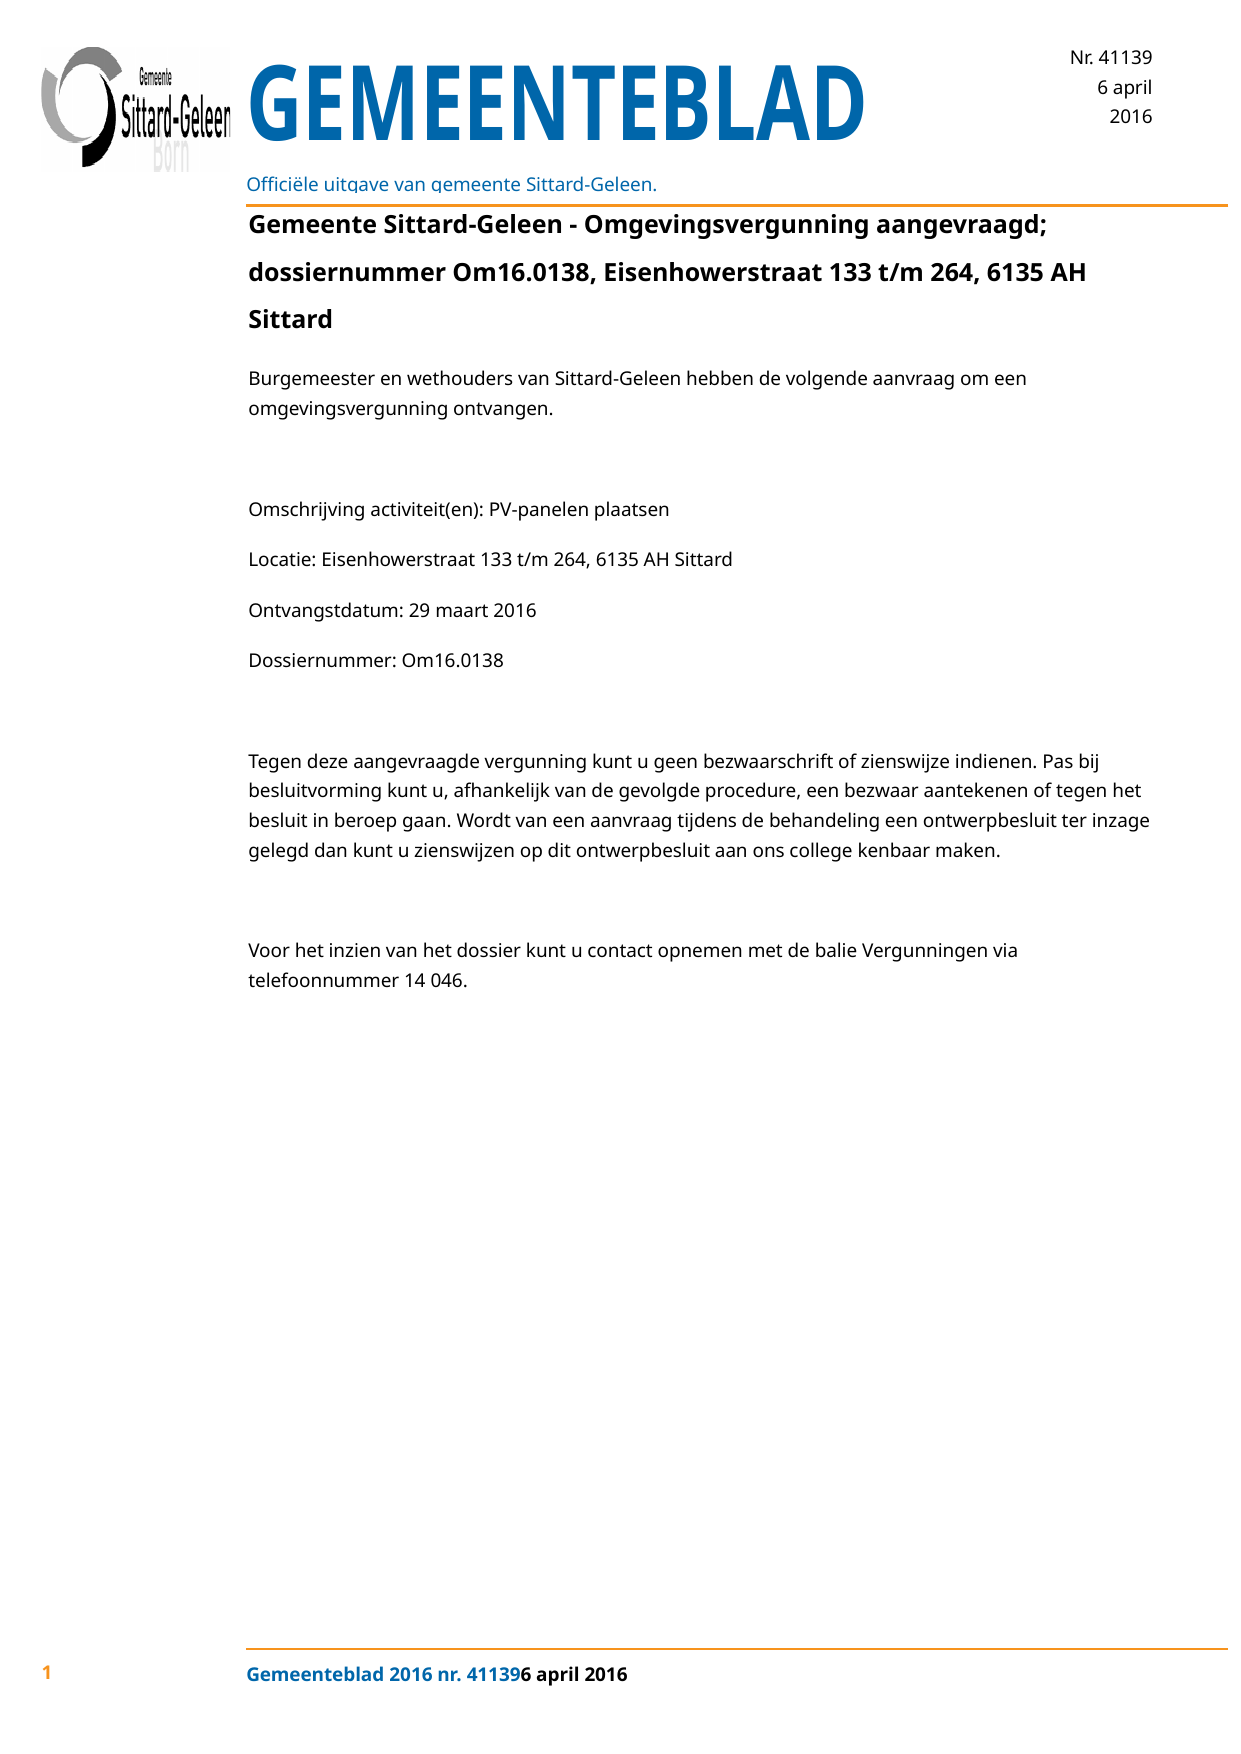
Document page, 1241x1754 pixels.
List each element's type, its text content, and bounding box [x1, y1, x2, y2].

text Locatie: Eisenhowerstraat 133 t/m 264, 6135 AH Sittard [248, 546, 1152, 572]
picture [41, 47, 231, 172]
text Dossiernummer: Om16.0138 [248, 647, 1152, 673]
text Voor het inzien van het dossier kunt u contact opnemen met de balie Vergunningen via telefoonnummer 14 046. [248, 938, 1152, 993]
text Tegen deze aangevraagde vergunning kunt u geen bezwaarschrift of zienswijze indienen. Pas bij besluitvorming kunt u, afhankelijk van de gevolgde procedure, een bezwaar aantekenen of tegen het besluit in beroep gaan. Wordt van een aanvraag tijdens de behandeling een ontwerpbesluit ter inzage gelegd dan kunt u zienswijzen op dit ontwerpbesluit aan ons college kenbaar maken. [248, 748, 1152, 862]
text Omschrijving activiteit(en): PV-panelen plaatsen [248, 496, 1152, 522]
text Ontvangstdatum: 29 maart 2016 [248, 597, 1152, 622]
text Gemeente Sittard-Geleen - Omgevingsvergunning aangevraagd; dossiernummer Om16.0138, Eisenhowerstraat 133 t/m 264, 6135 AH Sittard [248, 207, 1152, 336]
text Burgemeester en wethouders van Sittard-Geleen hebben de volgende aanvraag om een omgevingsvergunning ontvangen. [248, 366, 1152, 421]
